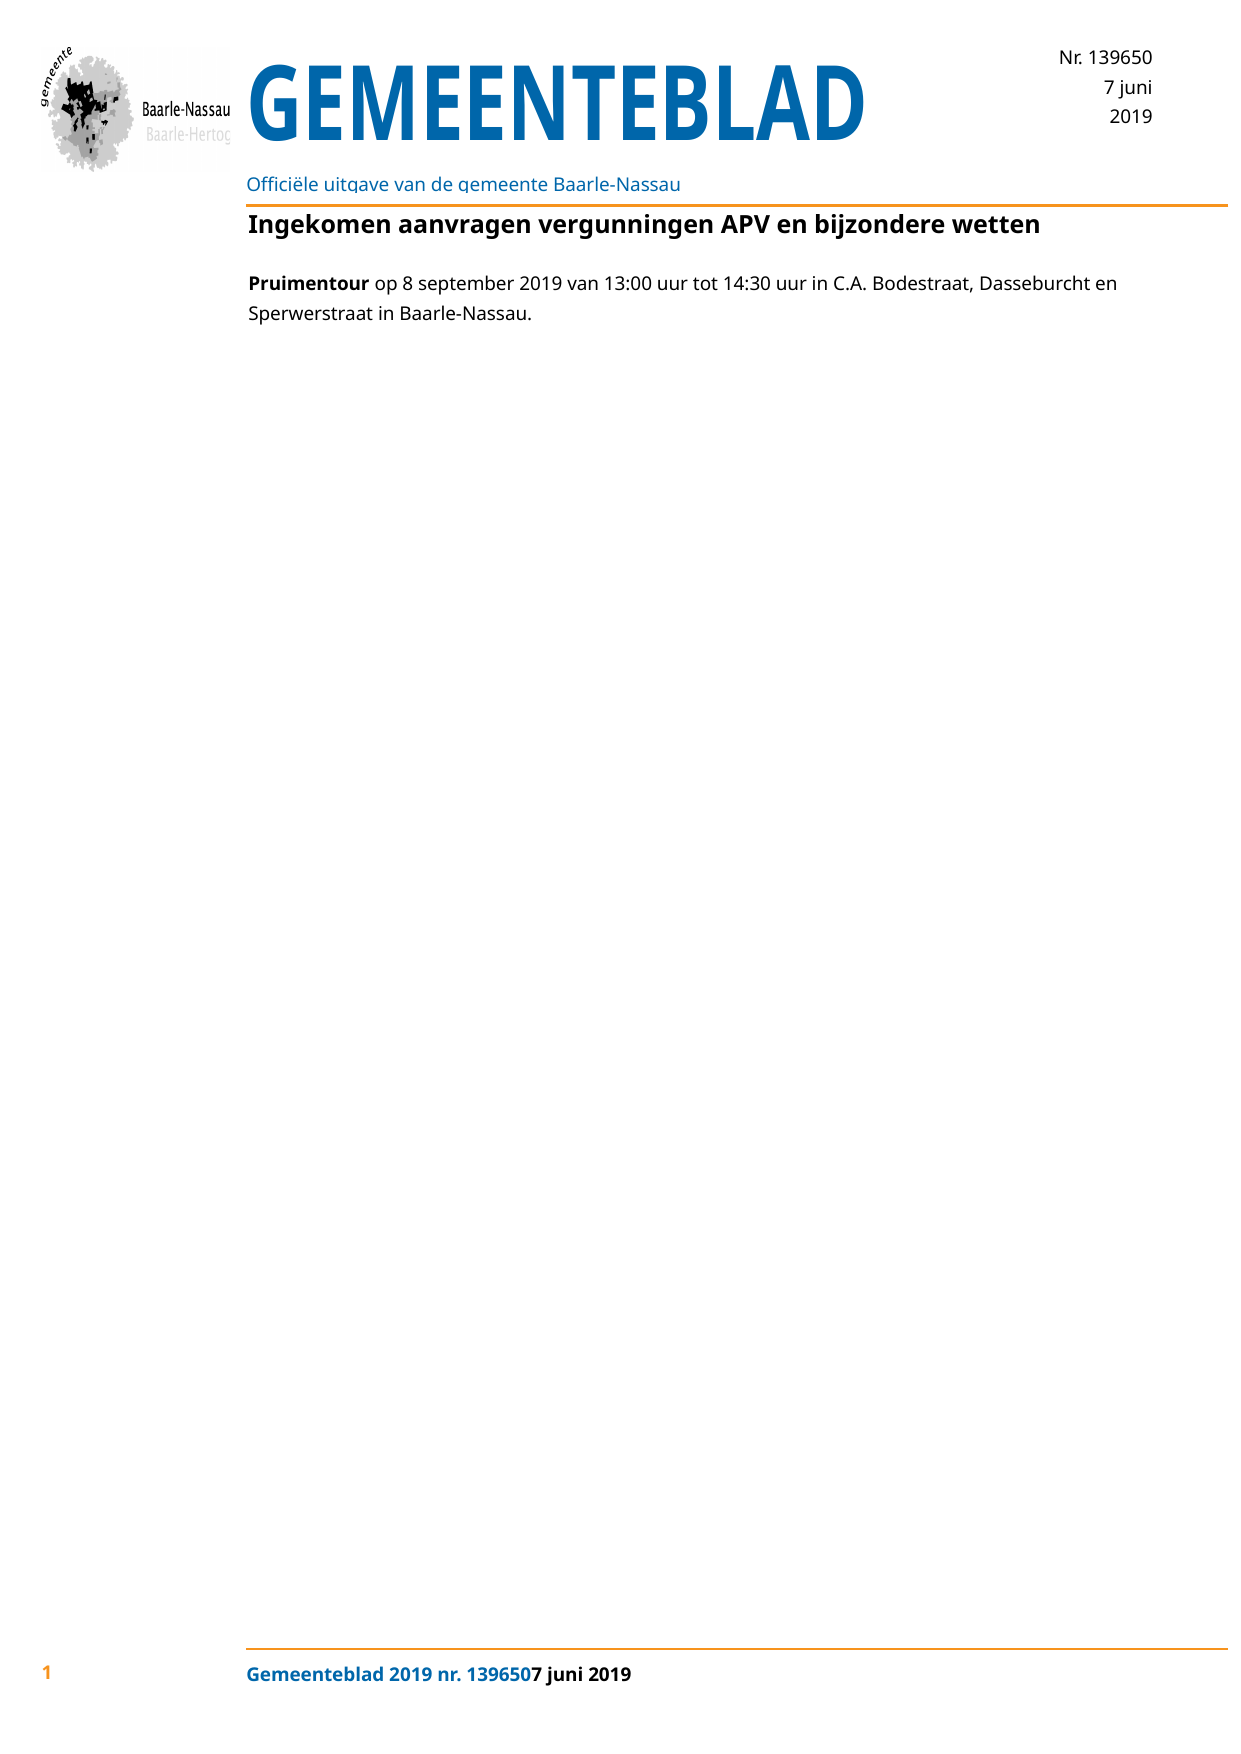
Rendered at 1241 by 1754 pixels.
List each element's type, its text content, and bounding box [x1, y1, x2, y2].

picture [41, 47, 231, 172]
text Pruimentour op 8 september 2019 van 13:00 uur tot 14:30 uur in C.A. Bodestraat, Dasseburcht en Sperwerstraat in Baarle-Nassau. [248, 270, 1152, 326]
text Ingekomen aanvragen vergunningen APV en bijzondere wetten [248, 207, 1152, 241]
